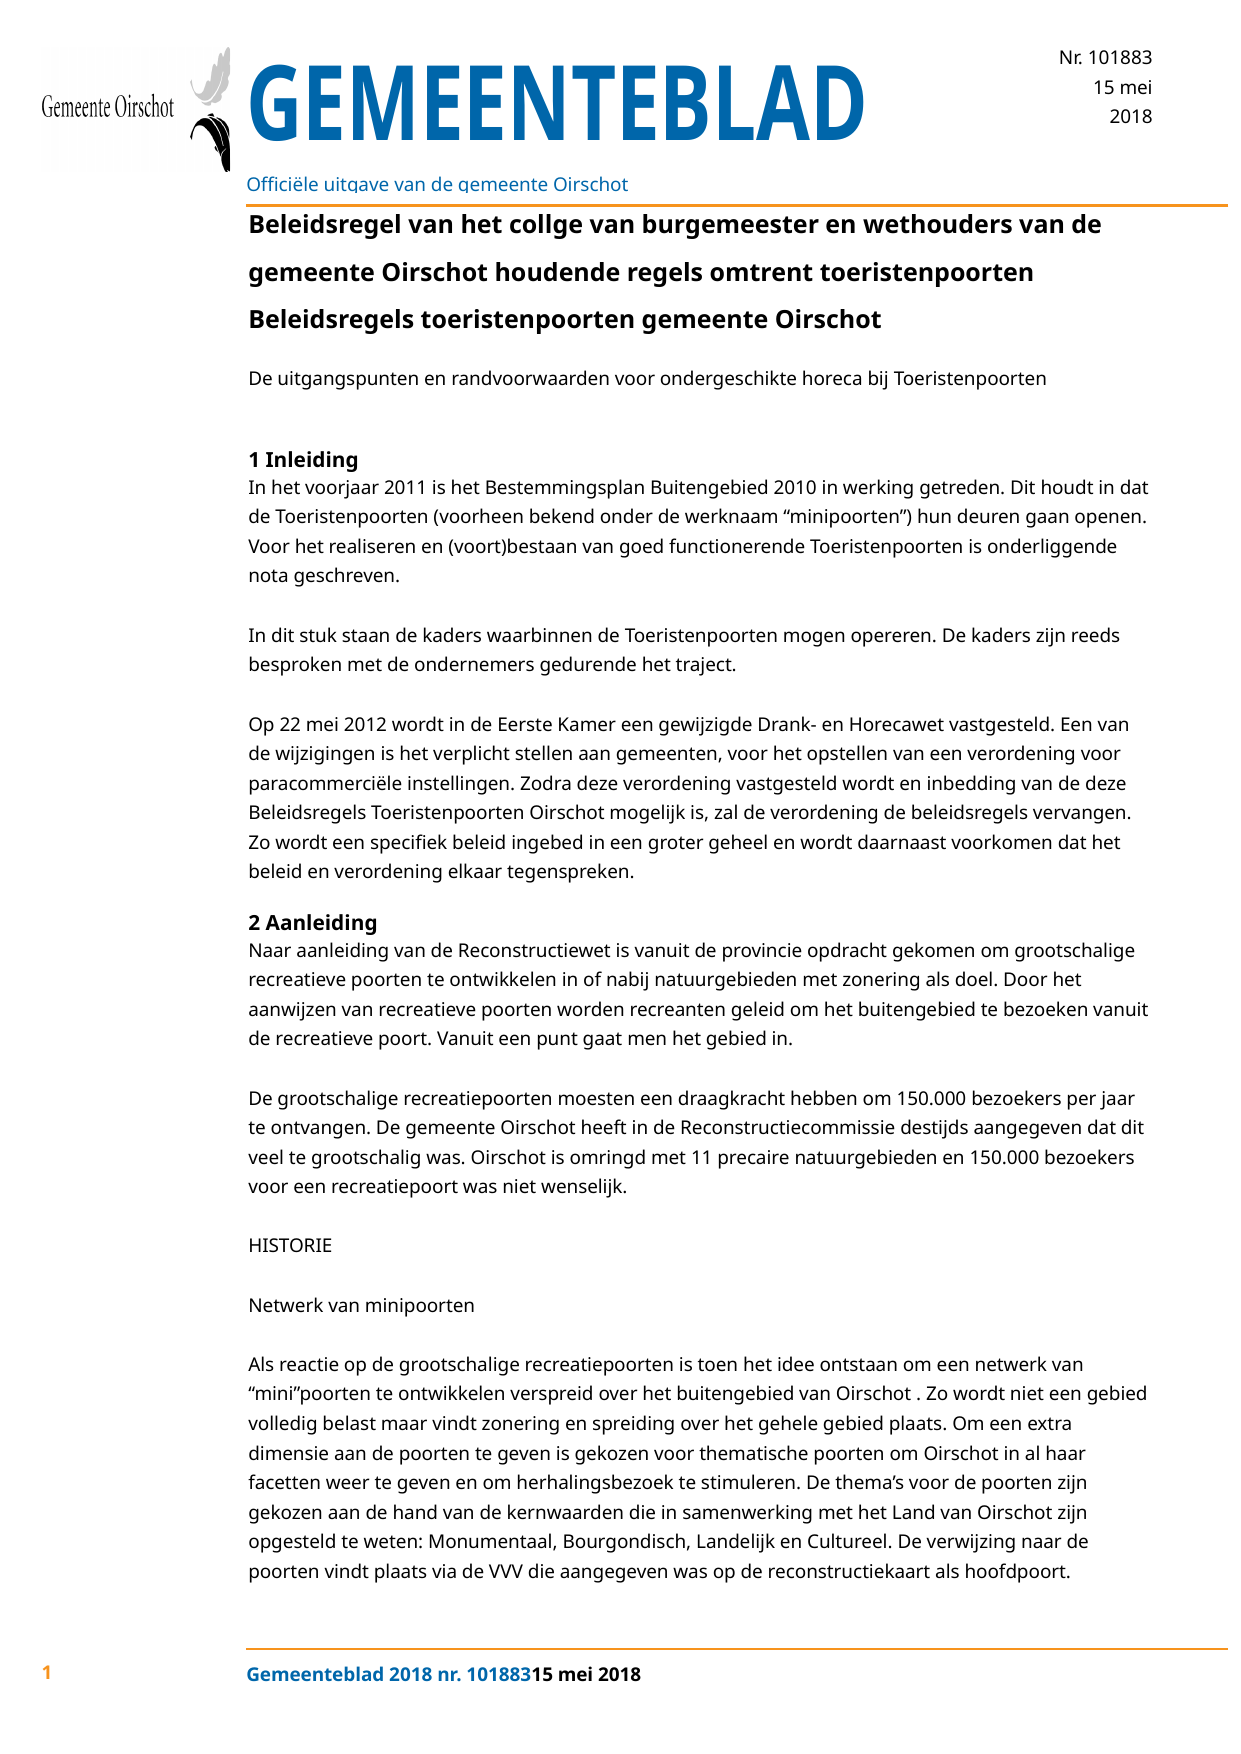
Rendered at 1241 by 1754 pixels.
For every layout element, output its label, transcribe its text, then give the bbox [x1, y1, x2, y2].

text De uitgangspunten en randvoorwaarden voor ondergeschikte horeca bij Toeristenpoorten [248, 366, 1152, 391]
text In dit stuk staan de kaders waarbinnen de Toeristenpoorten mogen opereren. De kaders zijn reeds besproken met de ondernemers gedurende het traject. [248, 622, 1152, 677]
text In het voorjaar 2011 is het Bestemmingsplan Buitengebied 2010 in werking getreden. Dit houdt in dat de Toeristenpoorten (voorheen bekend onder de werknaam “minipoorten”) hun deuren gaan openen. Voor het realiseren en (voort)bestaan van goed functionerende Toeristenpoorten is onderliggende nota geschreven. [248, 474, 1152, 588]
text Als reactie op de grootschalige recreatiepoorten is toen het idee ontstaan om een netwerk van “mini”poorten te ontwikkelen verspreid over het buitengebied van Oirschot . Zo wordt niet een gebied volledig belast maar vindt zonering en spreiding over het gehele gebied plaats. Om een extra dimensie aan de poorten te geven is gekozen voor thematische poorten om Oirschot in al haar facetten weer te geven en om herhalingsbezoek te stimuleren. De thema’s voor de poorten zijn gekozen aan de hand van de kernwaarden die in samenwerking met het Land van Oirschot zijn opgesteld te weten: Monumentaal, Bourgondisch, Landelijk en Cultureel. De verwijzing naar de poorten vindt plaats via de VVV die aangegeven was op de reconstructiekaart als hoofdpoort. [248, 1351, 1152, 1584]
table_header Op 22 mei 2012 wordt in de Eerste Kamer een gewijzigde Drank- en Horecawet vastgesteld. Een van de wijzigingen is het verplicht stellen aan gemeenten, voor het opstellen van een verordening voor paracommerciële instellingen. Zodra deze verordening vastgesteld wordt en inbedding van de deze Beleidsregels Toeristenpoorten Oirschot mogelijk is, zal de verordening de beleidsregels vervangen. Zo wordt een specifiek beleid ingebed in een groter geheel en wordt daarnaast voorkomen dat het beleid en verordening elkaar tegenspreken. [248, 711, 1152, 884]
text De grootschalige recreatiepoorten moesten een draagkracht hebben om 150.000 bezoekers per jaar te ontvangen. De gemeente Oirschot heeft in de Reconstructiecommissie destijds aangegeven dat dit veel te grootschalig was. Oirschot is omringd met 11 precaire natuurgebieden en 150.000 bezoekers voor een recreatiepoort was niet wenselijk. [248, 1085, 1152, 1199]
text HISTORIE [248, 1233, 1152, 1258]
text Netwerk van minipoorten [248, 1292, 1152, 1318]
text 1 Inleiding [248, 446, 1152, 474]
text Beleidsregel van het collge van burgemeester en wethouders van de gemeente Oirschot houdende regels omtrent toeristenpoorten Beleidsregels toeristenpoorten gemeente Oirschot [248, 207, 1152, 336]
picture [41, 47, 231, 172]
text Naar aanleiding van de Reconstructiewet is vanuit de provincie opdracht gekomen om grootschalige recreatieve poorten te ontwikkelen in of nabij natuurgebieden met zonering als doel. Door het aanwijzen van recreatieve poorten worden recreanten geleid om het buitengebied te bezoeken vanuit de recreatieve poort. Vanuit een punt gaat men het gebied in. [248, 937, 1152, 1051]
text 2 Aanleiding [248, 908, 1152, 937]
